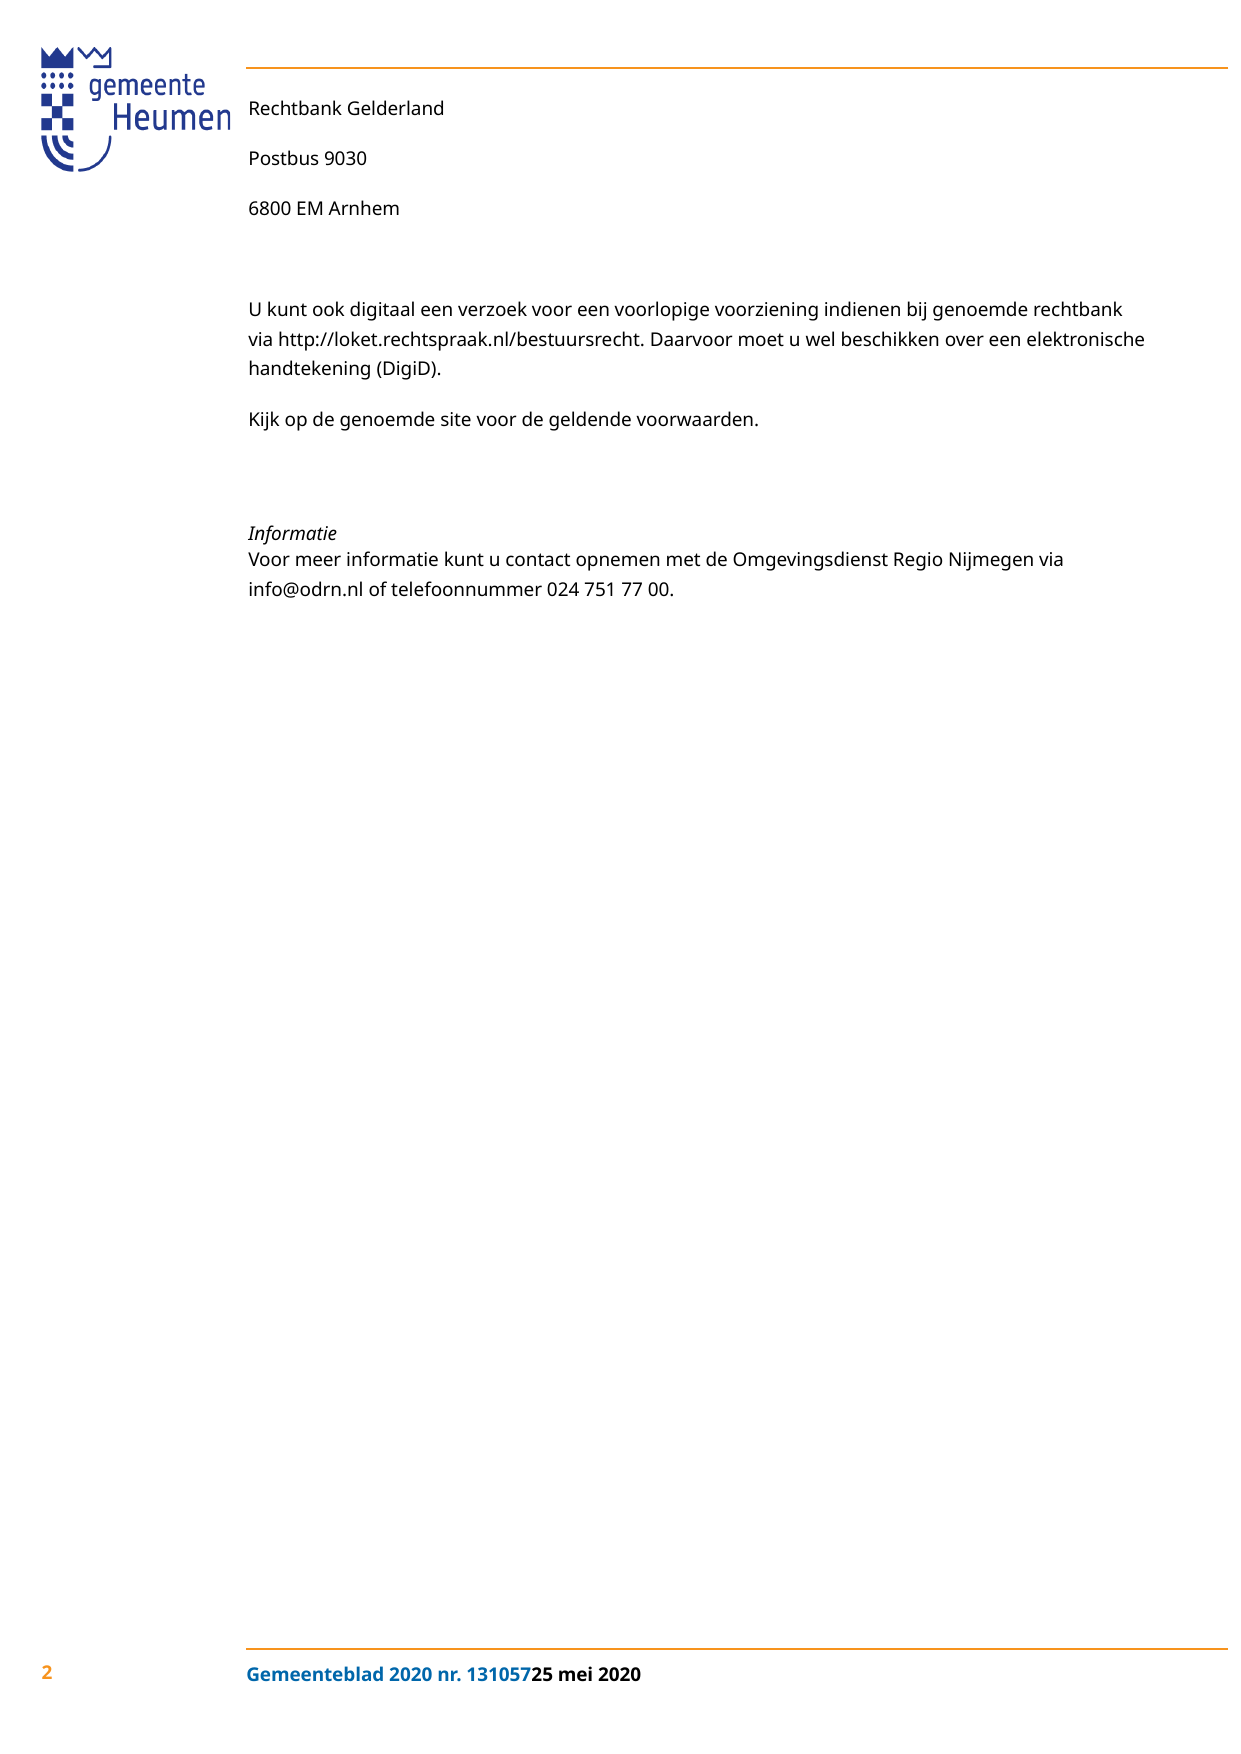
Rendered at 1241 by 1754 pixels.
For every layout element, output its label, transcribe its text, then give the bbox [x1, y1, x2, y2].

text Voor meer informatie kunt u contact opnemen met de Omgevingsdienst Regio Nijmegen via info@odrn.nl of telefoonnummer 024 751 77 00. [248, 546, 1152, 601]
text U kunt ook digitaal een verzoek voor een voorlopige voorziening indienen bij genoemde rechtbank via http://loket.rechtspraak.nl/bestuursrecht. Daarvoor moet u wel beschikken over een elektronische handtekening (DigiD). [248, 296, 1152, 381]
text 6800 EM Arnhem [248, 196, 1152, 221]
text Postbus 9030 [248, 145, 1152, 171]
picture [41, 47, 231, 172]
text Rechtbank Gelderland [248, 95, 1152, 121]
text Kijk op de genoemde site voor de geldende voorwaarden. [248, 406, 1152, 432]
text Informatie [248, 520, 1152, 546]
